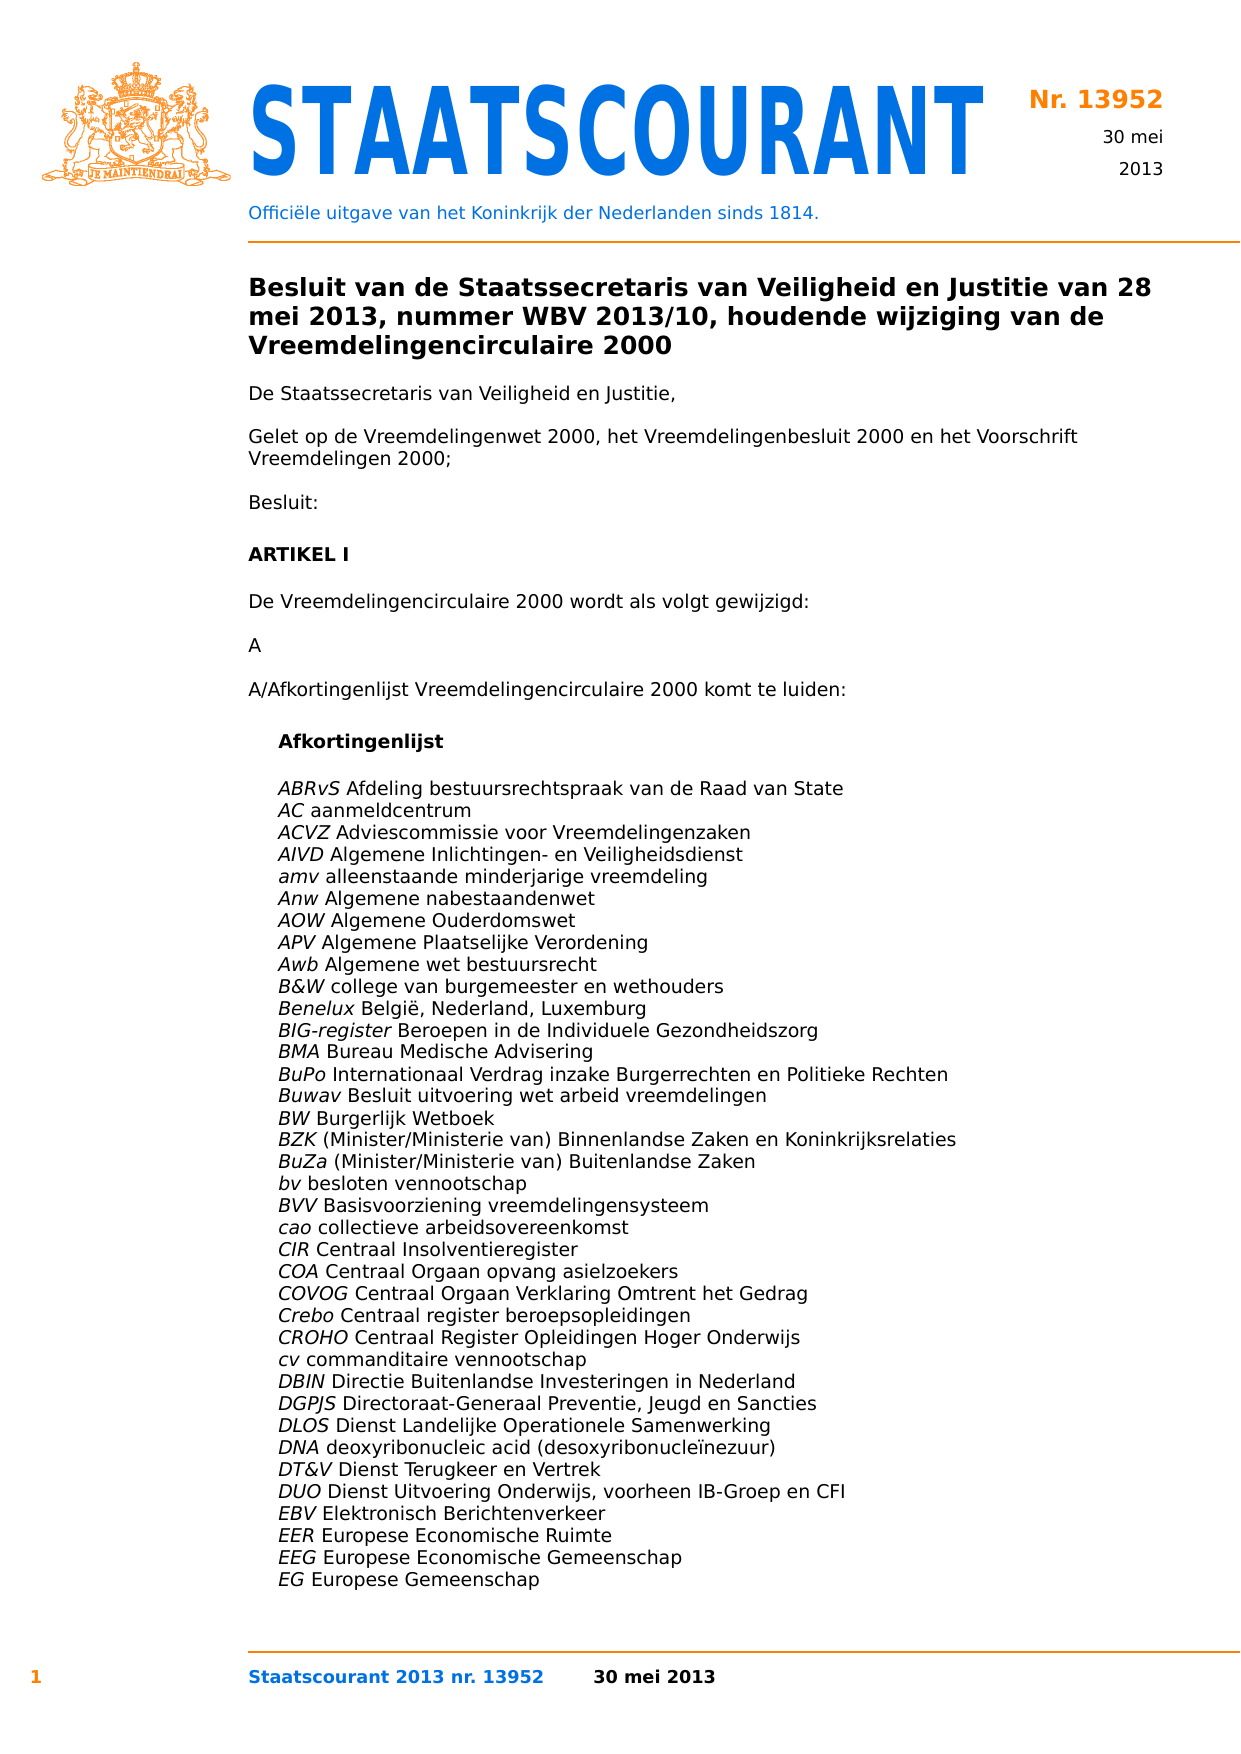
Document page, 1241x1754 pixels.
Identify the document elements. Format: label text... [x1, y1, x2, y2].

text CROHO Centraal Register Opleidingen Hoger Onderwijs [278, 1327, 1163, 1349]
subtitle Afkortingenlijst [278, 731, 1163, 753]
text Anw Algemene nabestaandenwet [278, 888, 1163, 909]
table_header Nr. 13952 [998, 62, 1240, 121]
table_cell 2013 [998, 153, 1240, 203]
table_header STAATSCOURANT [248, 62, 998, 203]
text B&W college van burgemeester en wethouders [278, 976, 1163, 997]
picture [41, 62, 231, 186]
text CIR Centraal Insolventieregister [278, 1239, 1163, 1261]
text BIG-register Beroepen in de Individuele Gezondheidszorg [278, 1019, 1163, 1041]
text DUO Dienst Uitvoering Onderwijs, voorheen IB-Groep en CFI [278, 1481, 1163, 1503]
text Awb Algemene wet bestuursrecht [278, 953, 1163, 976]
text AIVD Algemene Inlichtingen- en Veiligheidsdienst [278, 844, 1163, 866]
text DBIN Directie Buitenlandse Investeringen in Nederland [278, 1371, 1163, 1393]
text ABRvS Afdeling bestuursrechtspraak van de Raad van State [278, 778, 1163, 800]
text AOW Algemene Ouderdomswet [278, 909, 1163, 932]
subtitle Besluit van de Staatssecretaris van Veiligheid en Justitie van 28 mei 2013, nummer WBV 2013/10, houdende wijziging van de Vreemdelingencirculaire 2000 [248, 273, 1163, 361]
text Gelet op de Vreemdelingenwet 2000, het Vreemdelingenbesluit 2000 en het Voorschrift Vreemdelingen 2000; [248, 426, 1163, 470]
table_cell 30 mei [998, 121, 1240, 153]
text De Staatssecretaris van Veiligheid en Justitie, [248, 382, 1163, 404]
text COA Centraal Orgaan opvang asielzoekers [278, 1261, 1163, 1283]
subtitle ARTIKEL I [248, 544, 1163, 566]
text BW Burgerlijk Wetboek [278, 1107, 1163, 1129]
text EBV Elektronisch Berichtenverkeer [278, 1503, 1163, 1525]
text Buwav Besluit uitvoering wet arbeid vreemdelingen [278, 1085, 1163, 1107]
text De Vreemdelingencirculaire 2000 wordt als volgt gewijzigd: [248, 591, 1163, 613]
text EG Europese Gemeenschap [278, 1569, 1163, 1591]
text BuPo Internationaal Verdrag inzake Burgerrechten en Politieke Rechten [278, 1063, 1163, 1085]
text A [248, 635, 1163, 657]
table_cell Officiële uitgave van het Koninkrijk der Nederlanden sinds 1814. [248, 203, 1240, 241]
text BVV Basisvoorziening vreemdelingensysteem [278, 1195, 1163, 1217]
text COVOG Centraal Orgaan Verklaring Omtrent het Gedrag [278, 1283, 1163, 1305]
text A/Afkortingenlijst Vreemdelingencirculaire 2000 komt te luiden: [248, 679, 1163, 701]
table_header [25, 62, 248, 241]
text Besluit: [248, 492, 1163, 514]
text EER Europese Economische Ruimte [278, 1525, 1163, 1547]
text BMA Bureau Medische Advisering [278, 1041, 1163, 1063]
text cao collectieve arbeidsovereenkomst [278, 1217, 1163, 1239]
text EEG Europese Economische Gemeenschap [278, 1547, 1163, 1569]
text cv commanditaire vennootschap [278, 1349, 1163, 1371]
text BuZa (Minister/Ministerie van) Buitenlandse Zaken [278, 1151, 1163, 1173]
text DGPJS Directoraat-Generaal Preventie, Jeugd en Sancties [278, 1393, 1163, 1415]
text bv besloten vennootschap [278, 1173, 1163, 1195]
text APV Algemene Plaatselijke Verordening [278, 932, 1163, 953]
text Crebo Centraal register beroepsopleidingen [278, 1305, 1163, 1327]
text DT&V Dienst Terugkeer en Vertrek [278, 1459, 1163, 1481]
text DLOS Dienst Landelijke Operationele Samenwerking [278, 1415, 1163, 1437]
text ACVZ Adviescommissie voor Vreemdelingenzaken [278, 822, 1163, 844]
text BZK (Minister/Ministerie van) Binnenlandse Zaken en Koninkrijksrelaties [278, 1129, 1163, 1151]
text DNA deoxyribonucleic acid (desoxyribonucleïnezuur) [278, 1437, 1163, 1459]
text AC aanmeldcentrum [278, 800, 1163, 822]
text amv alleenstaande minderjarige vreemdeling [278, 866, 1163, 888]
text Benelux België, Nederland, Luxemburg [278, 997, 1163, 1019]
